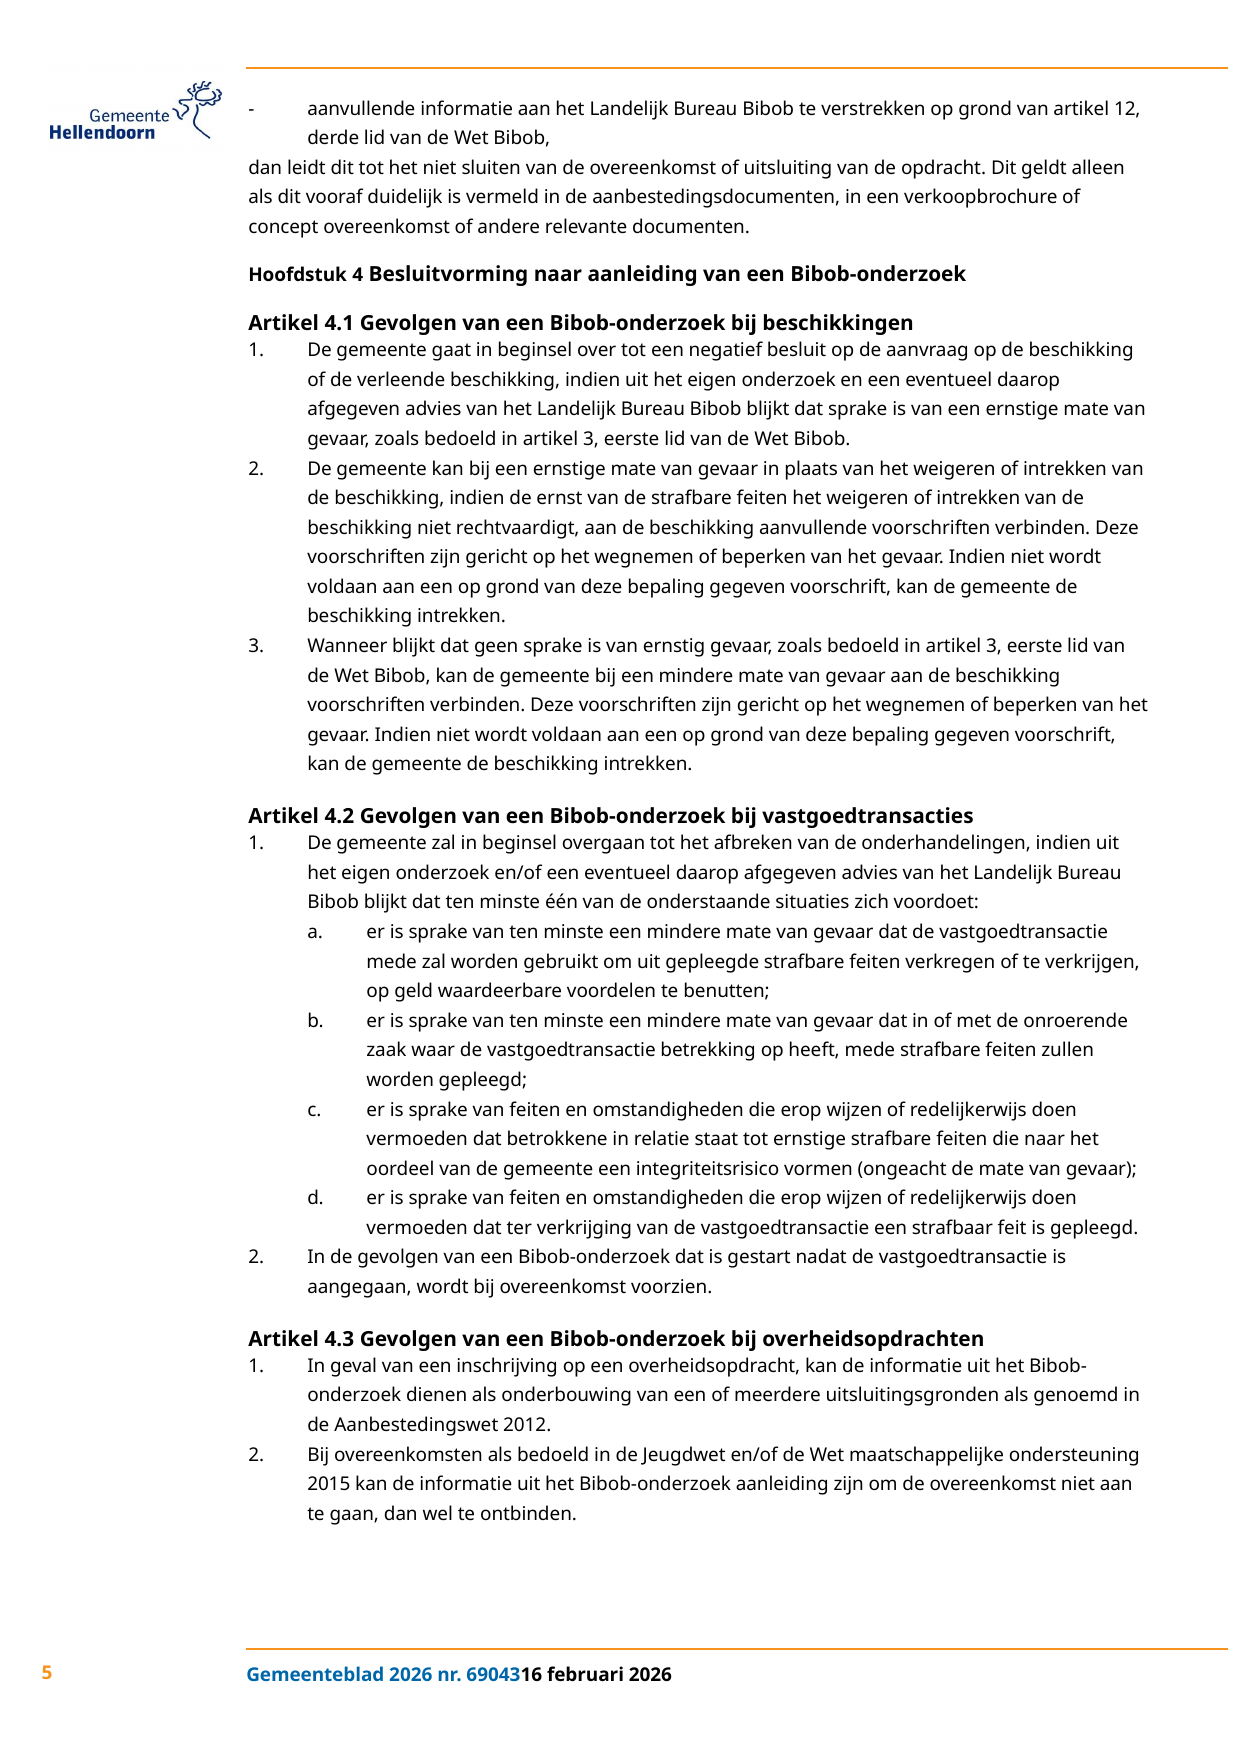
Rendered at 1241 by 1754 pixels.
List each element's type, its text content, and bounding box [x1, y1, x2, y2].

list Wanneer blijkt dat geen sprake is van ernstig gevaar, zoals bedoeld in artikel 3, eerste lid van de Wet Bibob, kan de gemeente bij een mindere mate van gevaar aan de beschikking voorschriften verbinden. Deze voorschriften zijn gericht op het wegnemen of beperken van het gevaar. Indien niet wordt voldaan aan een op grond van deze bepaling gegeven voorschrift, kan de gemeente de beschikking intrekken. [248, 632, 1152, 776]
text Artikel 4.2 Gevolgen van een Bibob-onderzoek bij vastgoedtransacties [248, 801, 1152, 829]
list er is sprake van feiten en omstandigheden die erop wijzen of redelijkerwijs doen vermoeden dat betrokkene in relatie staat tot ernstige strafbare feiten die naar het oordeel van de gemeente een integriteitsrisico vormen (ongeacht de mate van gevaar); [307, 1096, 1152, 1181]
list aanvullende informatie aan het Landelijk Bureau Bibob te verstrekken op grond van artikel 12, derde lid van de Wet Bibob, [248, 95, 1152, 150]
list De gemeente kan bij een ernstige mate van gevaar in plaats van het weigeren of intrekken van de beschikking, indien de ernst van de strafbare feiten het weigeren of intrekken van de beschikking niet rechtvaardigt, aan de beschikking aanvullende voorschriften verbinden. Deze voorschriften zijn gericht op het wegnemen of beperken van het gevaar. Indien niet wordt voldaan aan een op grond van deze bepaling gegeven voorschrift, kan de gemeente de beschikking intrekken. [248, 455, 1152, 628]
list er is sprake van feiten en omstandigheden die erop wijzen of redelijkerwijs doen vermoeden dat ter verkrijging van de vastgoedtransactie een strafbaar feit is gepleegd. [307, 1184, 1152, 1240]
list Bij overeenkomsten als bedoeld in de Jeugdwet en/of de Wet maatschappelijke ondersteuning 2015 kan de informatie uit het Bibob-onderzoek aanleiding zijn om de overeenkomst niet aan te gaan, dan wel te ontbinden. [248, 1441, 1152, 1526]
list De gemeente zal in beginsel overgaan tot het afbreken van de onderhandelingen, indien uit het eigen onderzoek en/of een eventueel daarop afgegeven advies van het Landelijk Bureau Bibob blijkt dat ten minste één van de onderstaande situaties zich voordoet: [248, 829, 1152, 914]
list In de gevolgen van een Bibob-onderzoek dat is gestart nadat de vastgoedtransactie is aangegaan, wordt bij overeenkomst voorzien. [248, 1244, 1152, 1299]
text Hoofdstuk 4 Besluitvorming naar aanleiding van een Bibob-onderzoek [248, 259, 1152, 287]
list er is sprake van ten minste een mindere mate van gevaar dat de vastgoedtransactie mede zal worden gebruikt om uit gepleegde strafbare feiten verkregen of te verkrijgen, op geld waardeerbare voordelen te benutten; [307, 918, 1152, 1003]
text Artikel 4.3 Gevolgen van een Bibob-onderzoek bij overheidsopdrachten [248, 1324, 1152, 1352]
text dan leidt dit tot het niet sluiten van de overeenkomst of uitsluiting van de opdracht. Dit geldt alleen als dit vooraf duidelijk is vermeld in de aanbestedingsdocumenten, in een verkoopbrochure of concept overeenkomst of andere relevante documenten. [248, 154, 1152, 239]
picture [41, 47, 231, 172]
list De gemeente gaat in beginsel over tot een negatief besluit op de aanvraag op de beschikking of de verleende beschikking, indien uit het eigen onderzoek en een eventueel daarop afgegeven advies van het Landelijk Bureau Bibob blijkt dat sprake is van een ernstige mate van gevaar, zoals bedoeld in artikel 3, eerste lid van de Wet Bibob. [248, 336, 1152, 451]
text Artikel 4.1 Gevolgen van een Bibob-onderzoek bij beschikkingen [248, 308, 1152, 336]
list er is sprake van ten minste een mindere mate van gevaar dat in of met de onroerende zaak waar de vastgoedtransactie betrekking op heeft, mede strafbare feiten zullen worden gepleegd; [307, 1007, 1152, 1092]
list In geval van een inschrijving op een overheidsopdracht, kan de informatie uit het Bibob-onderzoek dienen als onderbouwing van een of meerdere uitsluitingsgronden als genoemd in de Aanbestedingswet 2012. [248, 1352, 1152, 1437]
